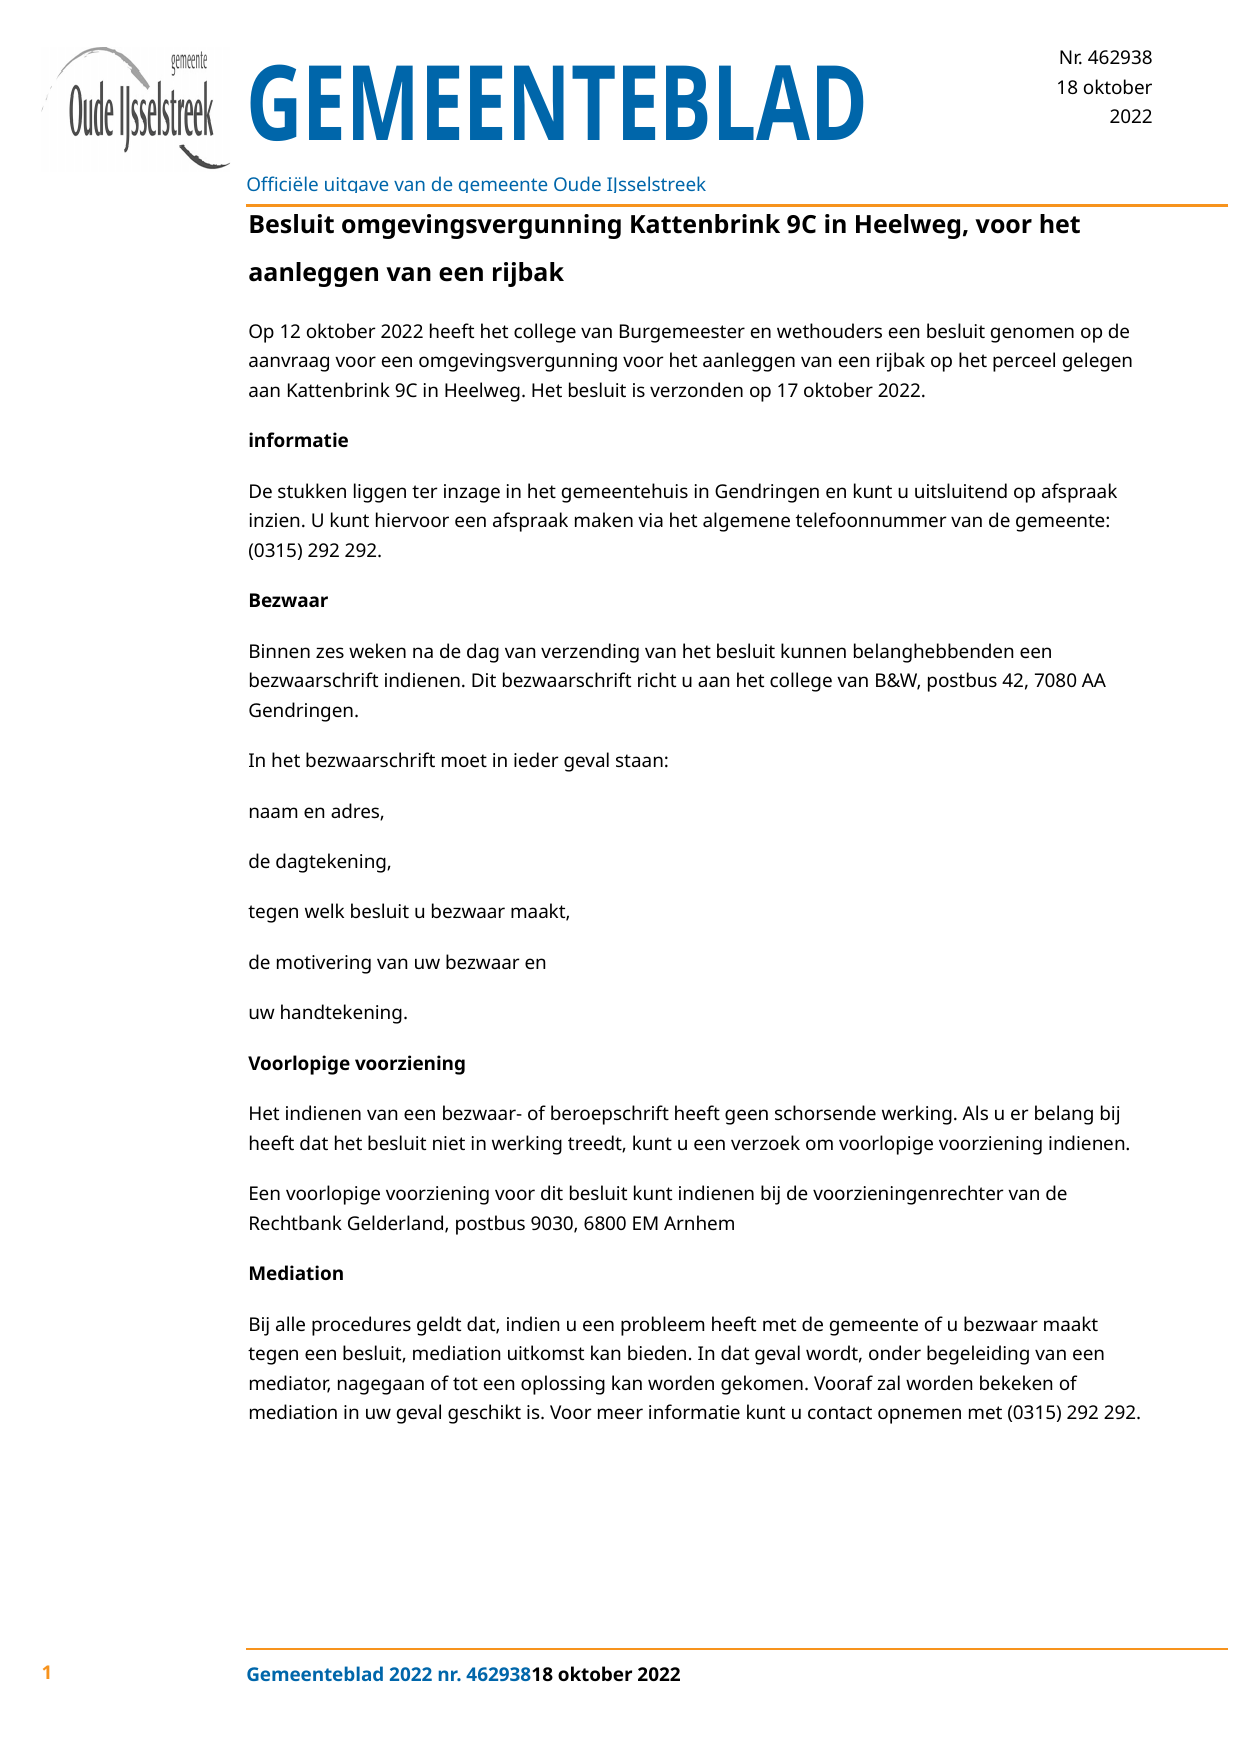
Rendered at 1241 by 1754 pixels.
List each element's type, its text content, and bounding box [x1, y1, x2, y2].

text Het indienen van een bezwaar- of beroepschrift heeft geen schorsende werking. Als u er belang bij heeft dat het besluit niet in werking treedt, kunt u een verzoek om voorlopige voorziening indienen. [248, 1100, 1152, 1156]
text Een voorlopige voorziening voor dit besluit kunt indienen bij de voorzieningenrechter van de Rechtbank Gelderland, postbus 9030, 6800 EM Arnhem [248, 1180, 1152, 1236]
text informatie [248, 427, 1152, 453]
text de motivering van uw bezwaar en [248, 949, 1152, 975]
text Bij alle procedures geldt dat, indien u een probleem heeft met de gemeente of u bezwaar maakt tegen een besluit, mediation uitkomst kan bieden. In dat geval wordt, onder begeleiding van een mediator, nagegaan of tot een oplossing kan worden gekomen. Vooraf zal worden bekeken of mediation in uw geval geschikt is. Voor meer informatie kunt u contact opnemen met (0315) 292 292. [248, 1311, 1152, 1425]
text Bezwaar [248, 587, 1152, 613]
text de dagtekening, [248, 848, 1152, 874]
picture [41, 47, 231, 172]
text In het bezwaarschrift moet in ieder geval staan: [248, 747, 1152, 773]
text uw handtekening. [248, 999, 1152, 1025]
text De stukken liggen ter inzage in het gemeentehuis in Gendringen en kunt u uitsluitend op afspraak inzien. U kunt hiervoor een afspraak maken via het algemene telefoonnummer van de gemeente: (0315) 292 292. [248, 478, 1152, 563]
text tegen welk besluit u bezwaar maakt, [248, 899, 1152, 924]
text Voorlopige voorziening [248, 1050, 1152, 1076]
text Binnen zes weken na de dag van verzending van het besluit kunnen belanghebbenden een bezwaarschrift indienen. Dit bezwaarschrift richt u aan het college van B&W, postbus 42, 7080 AA Gendringen. [248, 638, 1152, 723]
text naam en adres, [248, 798, 1152, 824]
text Op 12 oktober 2022 heeft het college van Burgemeester en wethouders een besluit genomen op de aanvraag voor een omgevingsvergunning voor het aanleggen van een rijbak op het perceel gelegen aan Kattenbrink 9C in Heelweg. Het besluit is verzonden op 17 oktober 2022. [248, 318, 1152, 403]
text Mediation [248, 1260, 1152, 1286]
text Besluit omgevingsvergunning Kattenbrink 9C in Heelweg, voor het aanleggen van een rijbak [248, 207, 1152, 288]
